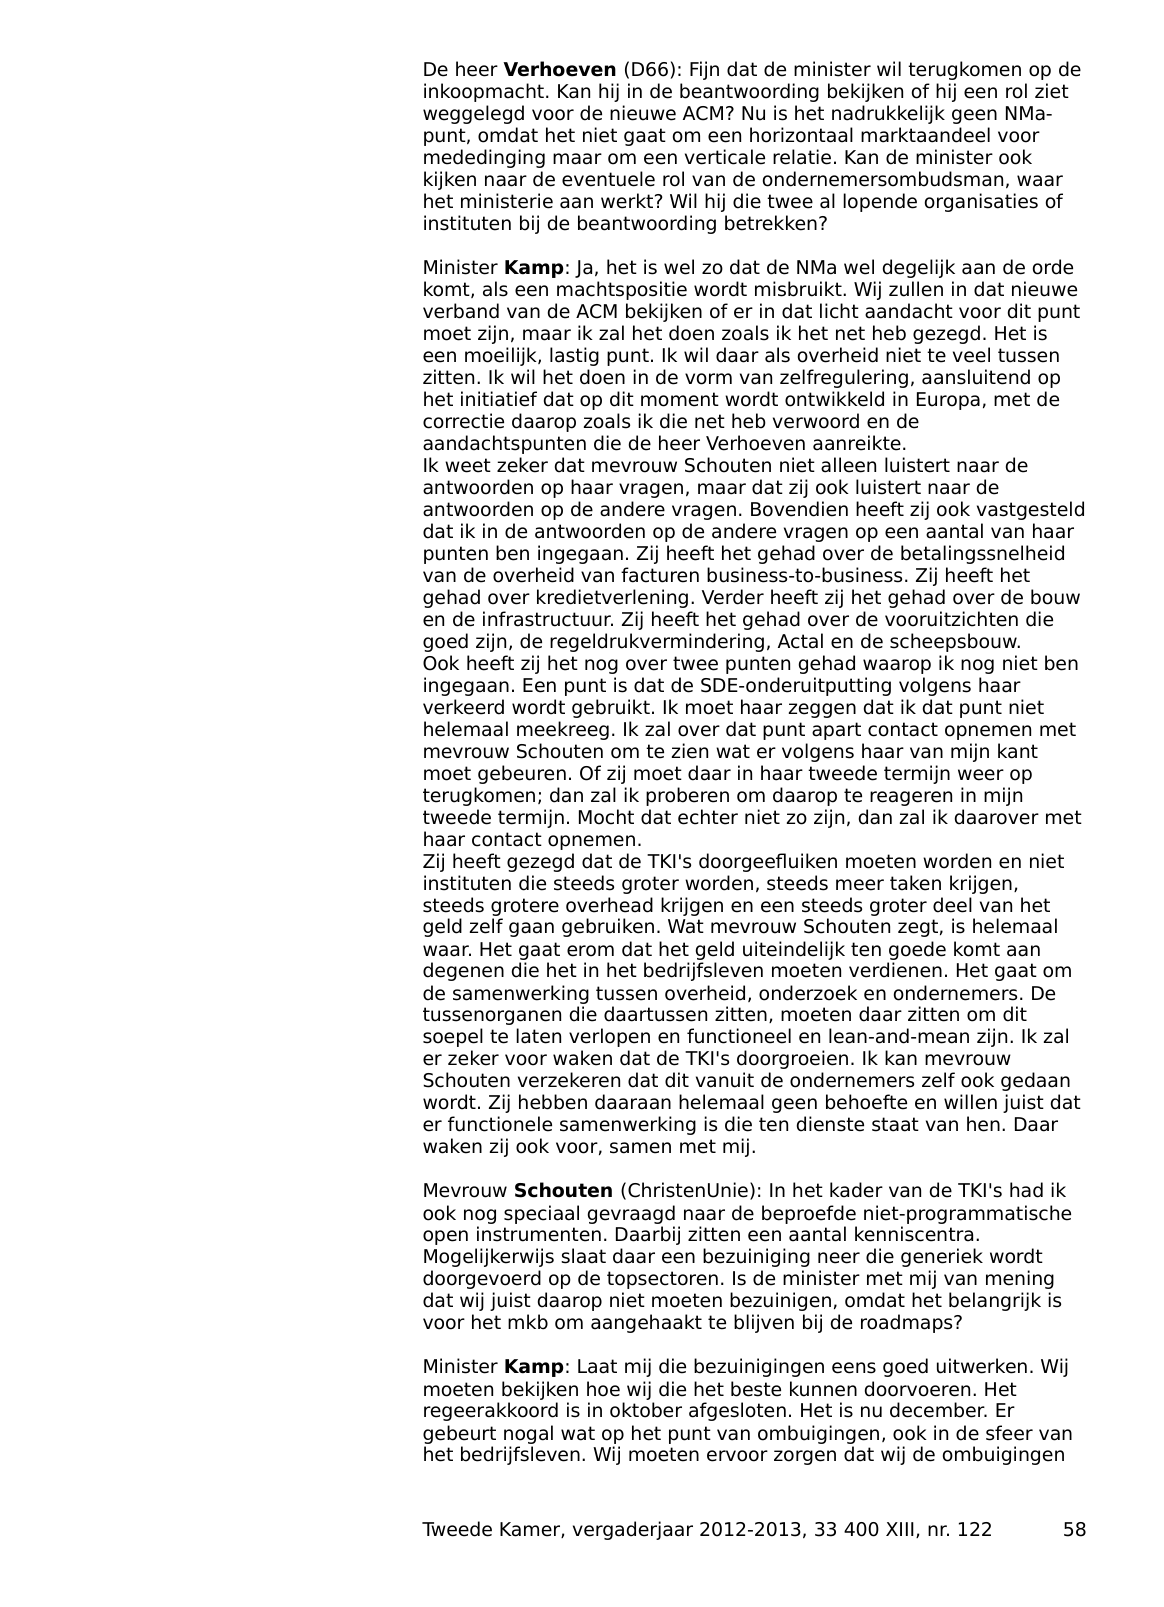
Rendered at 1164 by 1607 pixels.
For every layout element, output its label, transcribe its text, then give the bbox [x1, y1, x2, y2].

text Ook heeft zij het nog over twee punten gehad waarop ik nog niet ben ingegaan. Een punt is dat de SDE-onderuitputting volgens haar verkeerd wordt gebruikt. Ik moet haar zeggen dat ik dat punt niet helemaal meekreeg. Ik zal over dat punt apart contact opnemen met mevrouw Schouten om te zien wat er volgens haar van mijn kant moet gebeuren. Of zij moet daar in haar tweede termijn weer op terugkomen; dan zal ik proberen om daarop te reageren in mijn tweede termijn. Mocht dat echter niet zo zijn, dan zal ik daarover met haar contact opnemen. [422, 653, 1087, 851]
text De heer Verhoeven (D66): Fijn dat de minister wil terugkomen op de inkoopmacht. Kan hij in de beantwoording bekijken of hij een rol ziet weggelegd voor de nieuwe ACM? Nu is het nadrukkelijk geen NMa-punt, omdat het niet gaat om een horizontaal marktaandeel voor mededinging maar om een verticale relatie. Kan de minister ook kijken naar de eventuele rol van de ondernemersombudsman, waar het ministerie aan werkt? Wil hij die twee al lopende organisaties of instituten bij de beantwoording betrekken? [422, 59, 1087, 235]
text Minister Kamp: Ja, het is wel zo dat de NMa wel degelijk aan de orde komt, als een machtspositie wordt misbruikt. Wij zullen in dat nieuwe verband van de ACM bekijken of er in dat licht aandacht voor dit punt moet zijn, maar ik zal het doen zoals ik het net heb gezegd. Het is een moeilijk, lastig punt. Ik wil daar als overheid niet te veel tussen zitten. Ik wil het doen in de vorm van zelfregulering, aansluitend op het initiatief dat op dit moment wordt ontwikkeld in Europa, met de correctie daarop zoals ik die net heb verwoord en de aandachtspunten die de heer Verhoeven aanreikte. [422, 257, 1087, 455]
text Zij heeft gezegd dat de TKI's doorgeefluiken moeten worden en niet instituten die steeds groter worden, steeds meer taken krijgen, steeds grotere overhead krijgen en een steeds groter deel van het geld zelf gaan gebruiken. Wat mevrouw Schouten zegt, is helemaal waar. Het gaat erom dat het geld uiteindelijk ten goede komt aan degenen die het in het bedrijfsleven moeten verdienen. Het gaat om de samenwerking tussen overheid, onderzoek en ondernemers. De tussenorganen die daartussen zitten, moeten daar zitten om dit soepel te laten verlopen en functioneel en lean-and-mean zijn. Ik zal er zeker voor waken dat de TKI's doorgroeien. Ik kan mevrouw Schouten verzekeren dat dit vanuit de ondernemers zelf ook gedaan wordt. Zij hebben daaraan helemaal geen behoefte en willen juist dat er functionele samenwerking is die ten dienste staat van hen. Daar waken zij ook voor, samen met mij. [422, 851, 1087, 1158]
text Minister Kamp: Laat mij die bezuinigingen eens goed uitwerken. Wij moeten bekijken hoe wij die het beste kunnen doorvoeren. Het regeerakkoord is in oktober afgesloten. Het is nu december. Er gebeurt nogal wat op het punt van ombuigingen, ook in de sfeer van het bedrijfsleven. Wij moeten ervoor zorgen dat wij de ombuigingen [422, 1356, 1087, 1466]
text Ik weet zeker dat mevrouw Schouten niet alleen luistert naar de antwoorden op haar vragen, maar dat zij ook luistert naar de antwoorden op de andere vragen. Bovendien heeft zij ook vastgesteld dat ik in de antwoorden op de andere vragen op een aantal van haar punten ben ingegaan. Zij heeft het gehad over de betalingssnelheid van de overheid van facturen business-to-business. Zij heeft het gehad over kredietverlening. Verder heeft zij het gehad over de bouw en de infrastructuur. Zij heeft het gehad over de vooruitzichten die goed zijn, de regeldrukvermindering, Actal en de scheepsbouw. [422, 455, 1087, 653]
text Mevrouw Schouten (ChristenUnie): In het kader van de TKI's had ik ook nog speciaal gevraagd naar de beproefde niet-programmatische open instrumenten. Daarbij zitten een aantal kenniscentra. Mogelijkerwijs slaat daar een bezuiniging neer die generiek wordt doorgevoerd op de topsectoren. Is de minister met mij van mening dat wij juist daarop niet moeten bezuinigen, omdat het belangrijk is voor het mkb om aangehaakt te blijven bij de roadmaps? [422, 1180, 1087, 1334]
